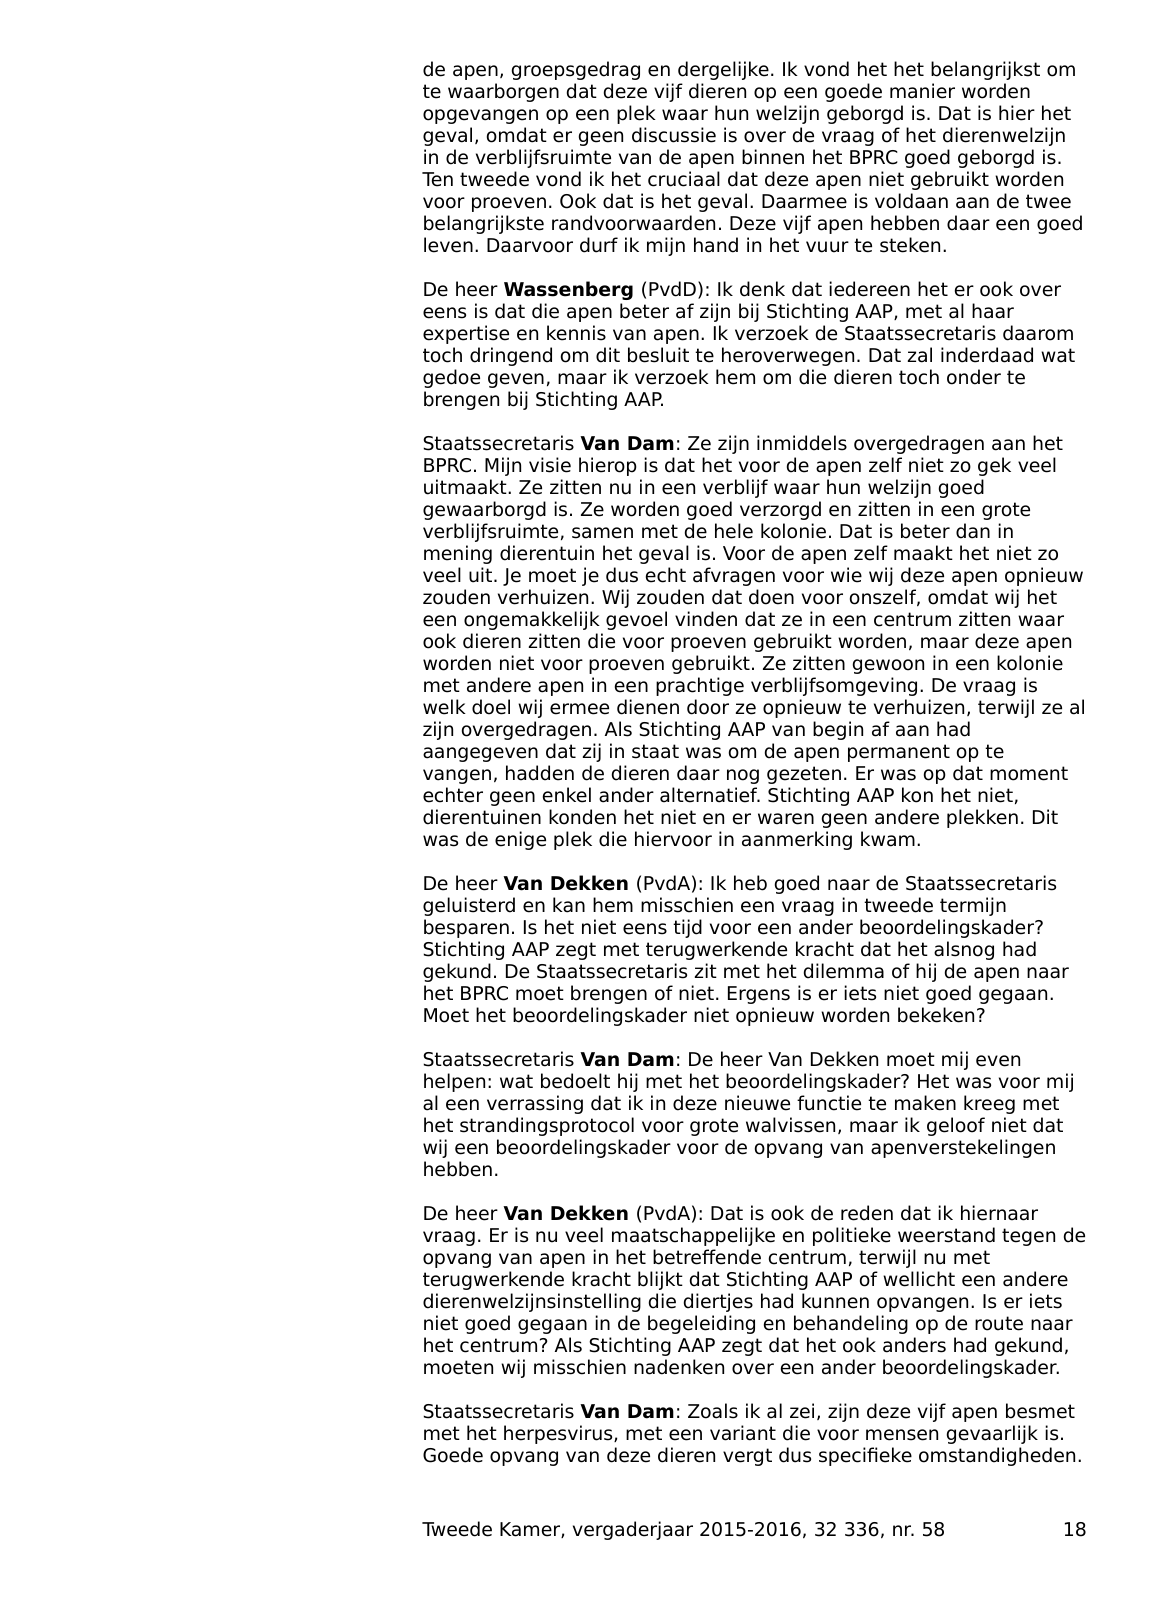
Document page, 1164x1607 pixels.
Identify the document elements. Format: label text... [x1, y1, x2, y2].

text Staatssecretaris Van Dam: Ze zijn inmiddels overgedragen aan het BPRC. Mijn visie hierop is dat het voor de apen zelf niet zo gek veel uitmaakt. Ze zitten nu in een verblijf waar hun welzijn goed gewaarborgd is. Ze worden goed verzorgd en zitten in een grote verblijfsruimte, samen met de hele kolonie. Dat is beter dan in mening dierentuin het geval is. Voor de apen zelf maakt het niet zo veel uit. Je moet je dus echt afvragen voor wie wij deze apen opnieuw zouden verhuizen. Wij zouden dat doen voor onszelf, omdat wij het een ongemakkelijk gevoel vinden dat ze in een centrum zitten waar ook dieren zitten die voor proeven gebruikt worden, maar deze apen worden niet voor proeven gebruikt. Ze zitten gewoon in een kolonie met andere apen in een prachtige verblijfsomgeving. De vraag is welk doel wij ermee dienen door ze opnieuw te verhuizen, terwijl ze al zijn overgedragen. Als Stichting AAP van begin af aan had aangegeven dat zij in staat was om de apen permanent op te vangen, hadden de dieren daar nog gezeten. Er was op dat moment echter geen enkel ander alternatief. Stichting AAP kon het niet, dierentuinen konden het niet en er waren geen andere plekken. Dit was de enige plek die hiervoor in aanmerking kwam. [422, 433, 1087, 851]
text De heer Van Dekken (PvdA): Ik heb goed naar de Staatssecretaris geluisterd en kan hem misschien een vraag in tweede termijn besparen. Is het niet eens tijd voor een ander beoordelingskader? Stichting AAP zegt met terugwerkende kracht dat het alsnog had gekund. De Staatssecretaris zit met het dilemma of hij de apen naar het BPRC moet brengen of niet. Ergens is er iets niet goed gegaan. Moet het beoordelingskader niet opnieuw worden bekeken? [422, 873, 1087, 1027]
text De heer Wassenberg (PvdD): Ik denk dat iedereen het er ook over eens is dat die apen beter af zijn bij Stichting AAP, met al haar expertise en kennis van apen. Ik verzoek de Staatssecretaris daarom toch dringend om dit besluit te heroverwegen. Dat zal inderdaad wat gedoe geven, maar ik verzoek hem om die dieren toch onder te brengen bij Stichting AAP. [422, 279, 1087, 411]
text de apen, groepsgedrag en dergelijke. Ik vond het het belangrijkst om te waarborgen dat deze vijf dieren op een goede manier worden opgevangen op een plek waar hun welzijn geborgd is. Dat is hier het geval, omdat er geen discussie is over de vraag of het dierenwelzijn in de verblijfsruimte van de apen binnen het BPRC goed geborgd is. Ten tweede vond ik het cruciaal dat deze apen niet gebruikt worden voor proeven. Ook dat is het geval. Daarmee is voldaan aan de twee belangrijkste randvoorwaarden. Deze vijf apen hebben daar een goed leven. Daarvoor durf ik mijn hand in het vuur te steken. [422, 59, 1087, 257]
text De heer Van Dekken (PvdA): Dat is ook de reden dat ik hiernaar vraag. Er is nu veel maatschappelijke en politieke weerstand tegen de opvang van apen in het betreffende centrum, terwijl nu met terugwerkende kracht blijkt dat Stichting AAP of wellicht een andere dierenwelzijnsinstelling die diertjes had kunnen opvangen. Is er iets niet goed gegaan in de begeleiding en behandeling op de route naar het centrum? Als Stichting AAP zegt dat het ook anders had gekund, moeten wij misschien nadenken over een ander beoordelingskader. [422, 1203, 1087, 1379]
text Staatssecretaris Van Dam: Zoals ik al zei, zijn deze vijf apen besmet met het herpesvirus, met een variant die voor mensen gevaarlijk is. Goede opvang van deze dieren vergt dus specifieke omstandigheden. [422, 1401, 1087, 1467]
text Staatssecretaris Van Dam: De heer Van Dekken moet mij even helpen: wat bedoelt hij met het beoordelingskader? Het was voor mij al een verrassing dat ik in deze nieuwe functie te maken kreeg met het strandingsprotocol voor grote walvissen, maar ik geloof niet dat wij een beoordelingskader voor de opvang van apenverstekelingen hebben. [422, 1049, 1087, 1181]
